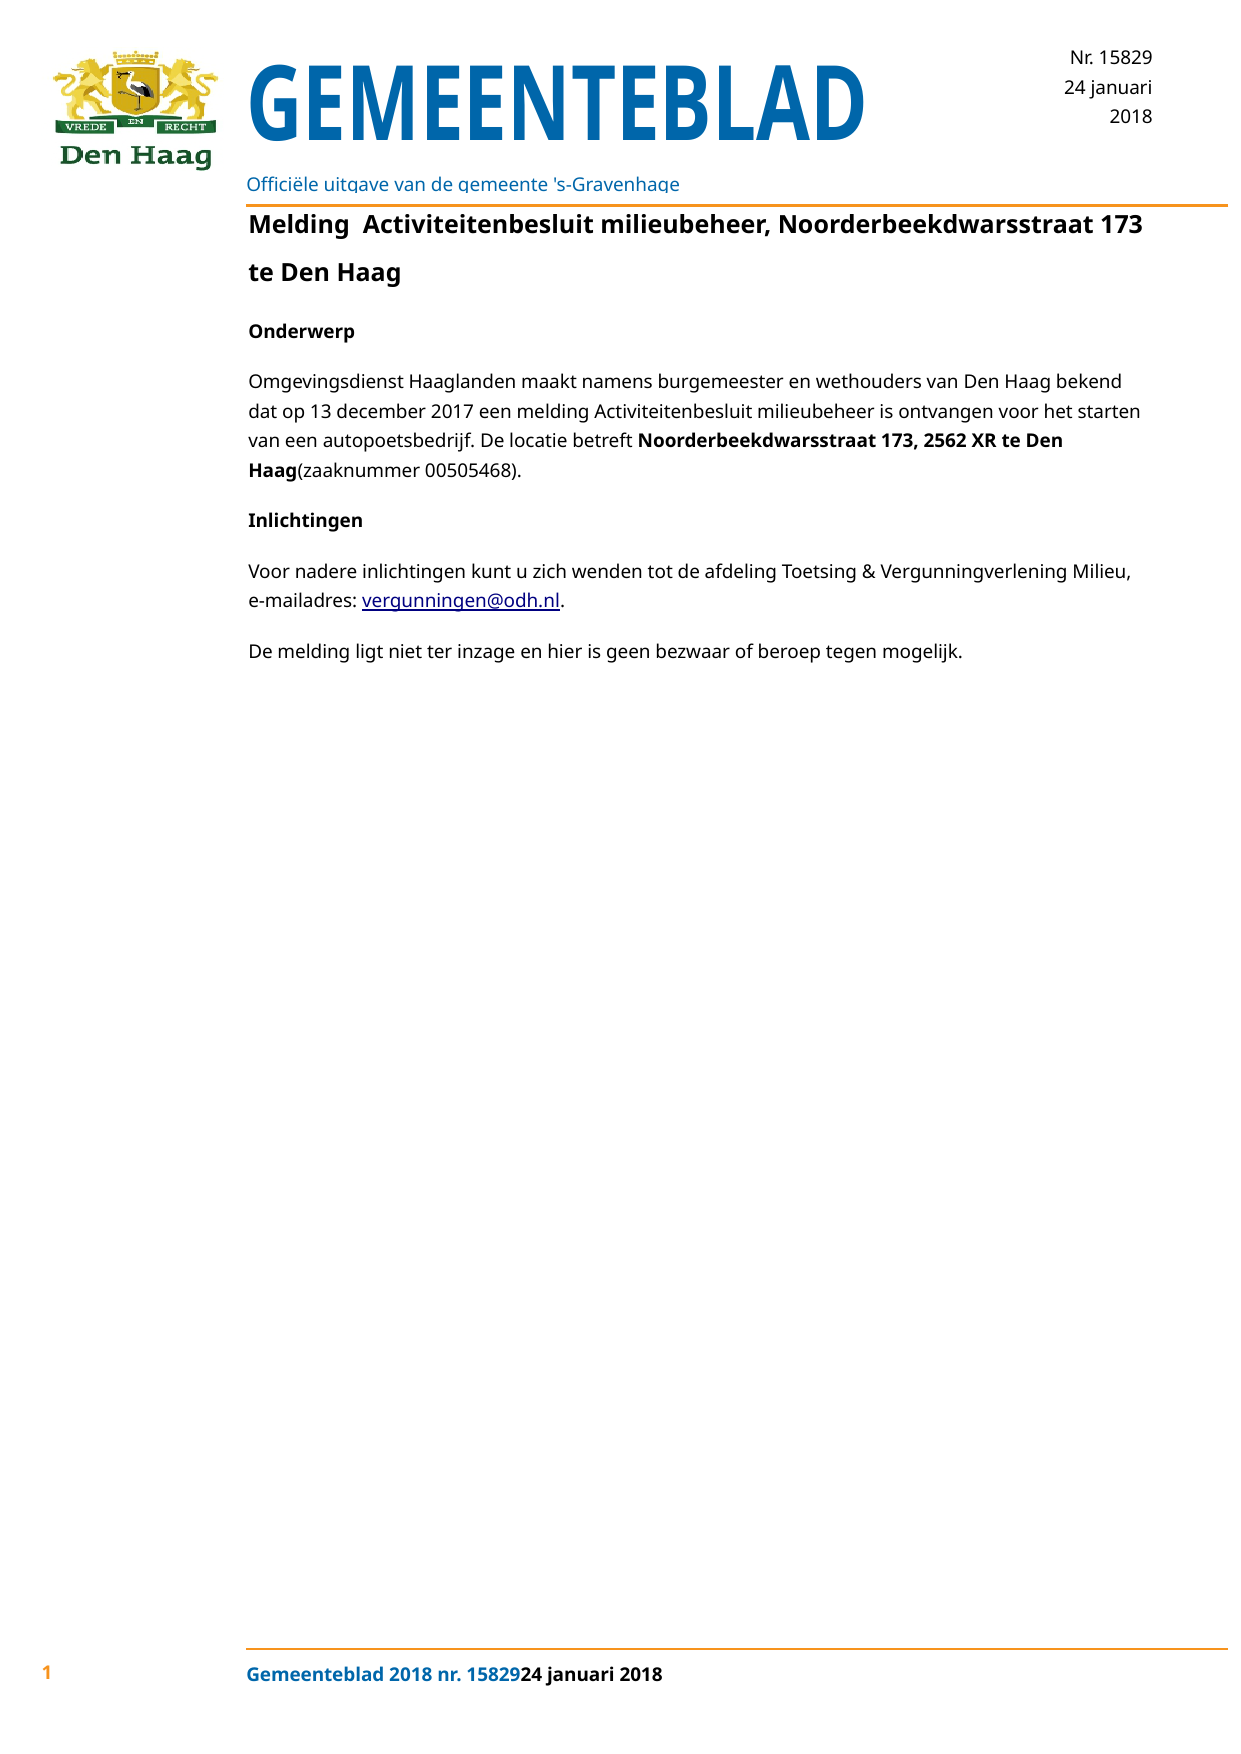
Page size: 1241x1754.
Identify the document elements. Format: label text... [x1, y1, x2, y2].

text Inlichtingen [248, 507, 1152, 533]
text De melding ligt niet ter inzage en hier is geen bezwaar of beroep tegen mogelijk. [248, 638, 1152, 664]
text Voor nadere inlichtingen kunt u zich wenden tot de afdeling Toetsing & Vergunningverlening Milieu, e-mailadres: vergunningen@odh.nl. [248, 558, 1152, 613]
text Onderwerp [248, 318, 1152, 344]
text Melding Activiteitenbesluit milieubeheer, Noorderbeekdwarsstraat 173 te Den Haag [248, 207, 1152, 288]
picture [41, 47, 231, 172]
text Omgevingsdienst Haaglanden maakt namens burgemeester en wethouders van Den Haag bekend dat op 13 december 2017 een melding Activiteitenbesluit milieubeheer is ontvangen voor het starten van een autopoetsbedrijf. De locatie betreft Noorderbeekdwarsstraat 173, 2562 XR te Den Haag(zaaknummer 00505468). [248, 368, 1152, 483]
